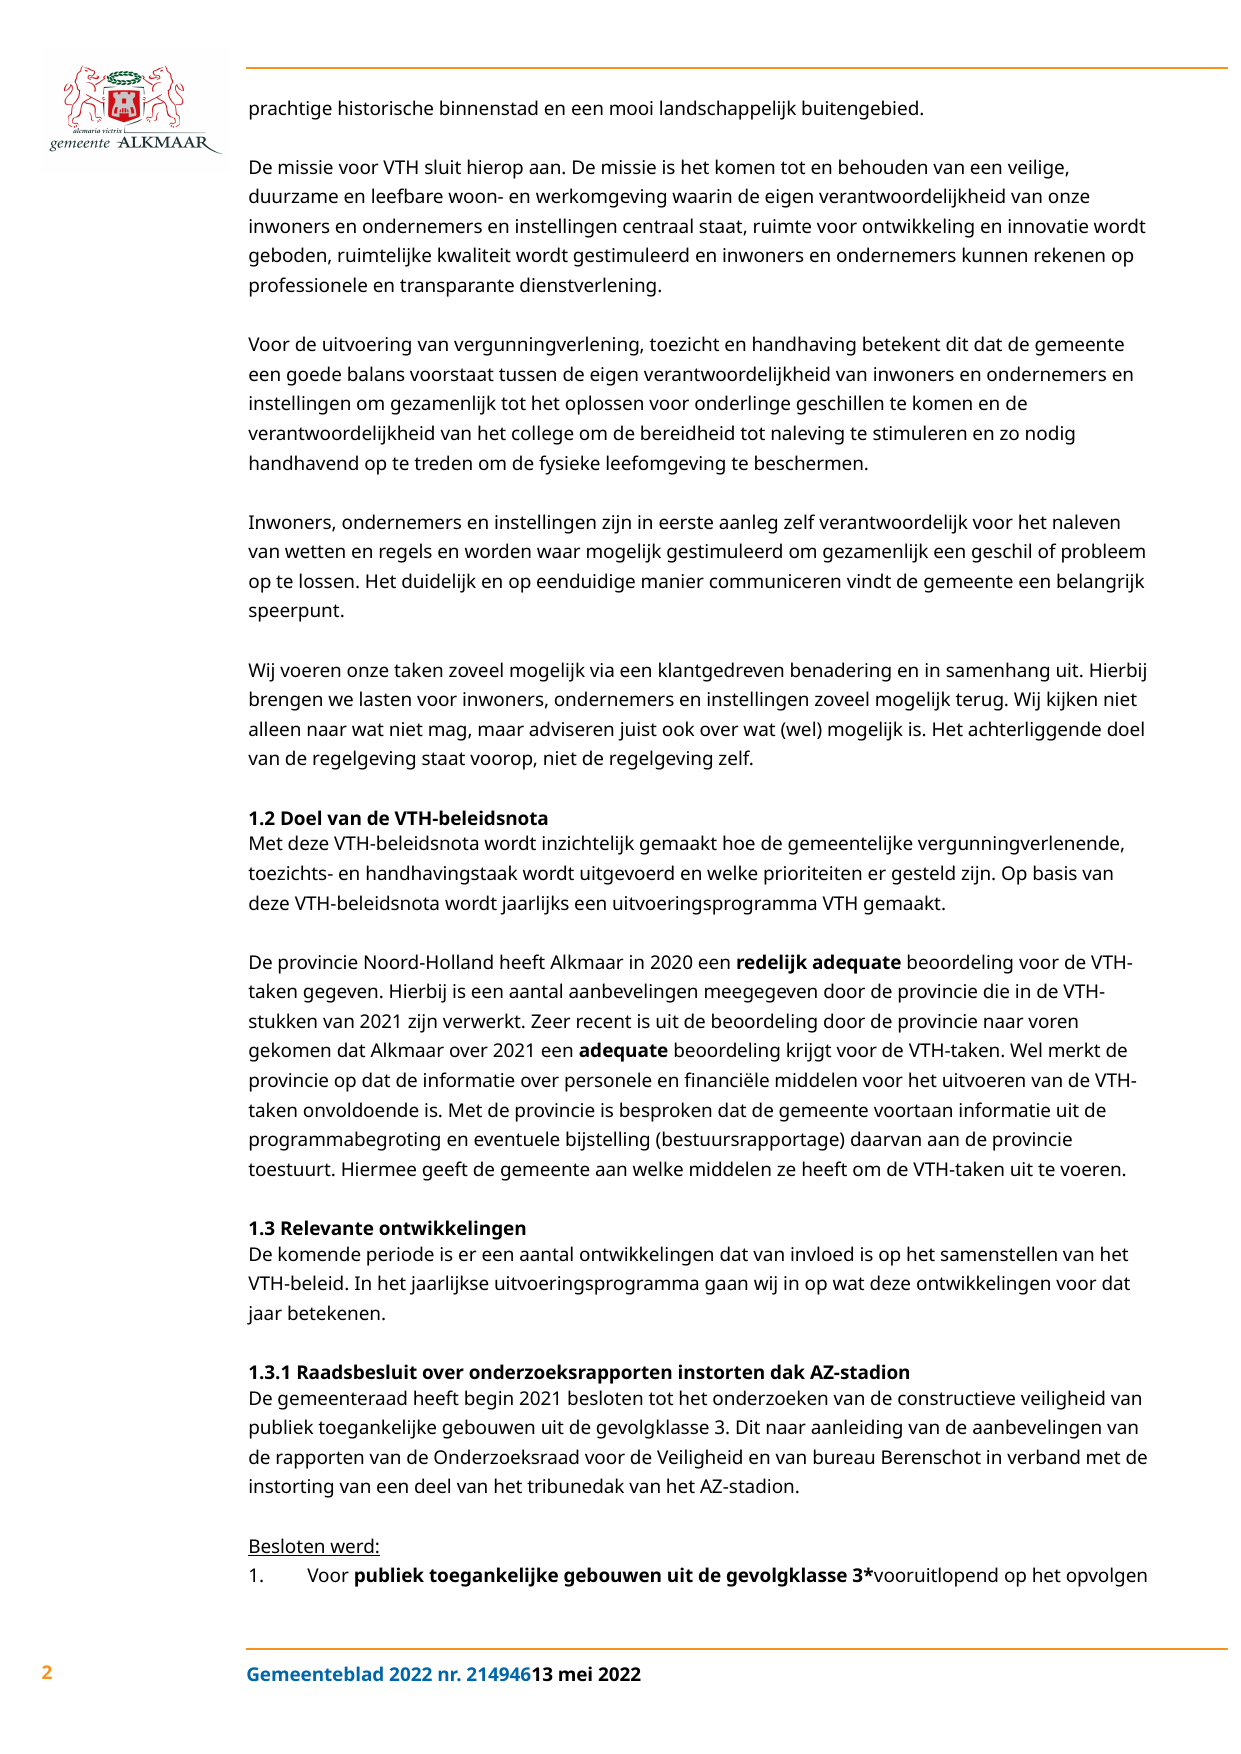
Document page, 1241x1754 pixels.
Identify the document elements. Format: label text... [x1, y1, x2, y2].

text Besloten werd: [248, 1533, 1152, 1558]
text De missie voor VTH sluit hierop aan. De missie is het komen tot en behouden van een veilige, duurzame en leefbare woon- en werkomgeving waarin de eigen verantwoordelijkheid van onze inwoners en ondernemers en instellingen centraal staat, ruimte voor ontwikkeling en innovatie wordt geboden, ruimtelijke kwaliteit wordt gestimuleerd en inwoners en ondernemers kunnen rekenen op professionele en transparante dienstverlening. [248, 154, 1152, 298]
text De provincie Noord-Holland heeft Alkmaar in 2020 een redelijk adequate beoordeling voor de VTH-taken gegeven. Hierbij is een aantal aanbevelingen meegegeven door de provincie die in de VTH-stukken van 2021 zijn verwerkt. Zeer recent is uit de beoordeling door de provincie naar voren gekomen dat Alkmaar over 2021 een adequate beoordeling krijgt voor de VTH-taken. Wel merkt de provincie op dat de informatie over personele en financiële middelen voor het uitvoeren van de VTH-taken onvoldoende is. Met de provincie is besproken dat de gemeente voortaan informatie uit de programmabegroting en eventuele bijstelling (bestuursrapportage) daarvan aan de provincie toestuurt. Hiermee geeft de gemeente aan welke middelen ze heeft om de VTH-taken uit te voeren. [248, 949, 1152, 1182]
text Voor de uitvoering van vergunningverlening, toezicht en handhaving betekent dit dat de gemeente een goede balans voorstaat tussen de eigen verantwoordelijkheid van inwoners en ondernemers en instellingen om gezamenlijk tot het oplossen voor onderlinge geschillen te komen en de verantwoordelijkheid van het college om de bereidheid tot naleving te stimuleren en zo nodig handhavend op te treden om de fysieke leefomgeving te beschermen. [248, 331, 1152, 476]
text 1.3 Relevante ontwikkelingen [248, 1215, 1152, 1241]
text prachtige historische binnenstad en een mooi landschappelijk buitengebied. [248, 95, 1152, 121]
text De komende periode is er een aantal ontwikkelingen dat van invloed is op het samenstellen van het VTH-beleid. In het jaarlijkse uitvoeringsprogramma gaan wij in op wat deze ontwikkelingen voor dat jaar betekenen. [248, 1241, 1152, 1326]
text De gemeenteraad heeft begin 2021 besloten tot het onderzoeken van de constructieve veiligheid van publiek toegankelijke gebouwen uit de gevolgklasse 3. Dit naar aanleiding van de aanbevelingen van de rapporten van de Onderzoeksraad voor de Veiligheid en van bureau Berenschot in verband met de instorting van een deel van het tribunedak van het AZ-stadion. [248, 1385, 1152, 1499]
text 1.3.1 Raadsbesluit over onderzoeksrapporten instorten dak AZ-stadion [248, 1359, 1152, 1385]
text Wij voeren onze taken zoveel mogelijk via een klantgedreven benadering en in samenhang uit. Hierbij brengen we lasten voor inwoners, ondernemers en instellingen zoveel mogelijk terug. Wij kijken niet alleen naar wat niet mag, maar adviseren juist ook over wat (wel) mogelijk is. Het achterliggende doel van de regelgeving staat voorop, niet de regelgeving zelf. [248, 657, 1152, 771]
text Inwoners, ondernemers en instellingen zijn in eerste aanleg zelf verantwoordelijk voor het naleven van wetten en regels en worden waar mogelijk gestimuleerd om gezamenlijk een geschil of probleem op te lossen. Het duidelijk en op eenduidige manier communiceren vindt de gemeente een belangrijk speerpunt. [248, 509, 1152, 623]
picture [41, 47, 231, 172]
text 1.2 Doel van de VTH-beleidsnota [248, 805, 1152, 831]
list Voor publiek toegankelijke gebouwen uit de gevolgklasse 3*vooruitlopend op het opvolgen [248, 1562, 1152, 1588]
text Met deze VTH-beleidsnota wordt inzichtelijk gemaakt hoe de gemeentelijke vergunningverlenende, toezichts- en handhavingstaak wordt uitgevoerd en welke prioriteiten er gesteld zijn. Op basis van deze VTH-beleidsnota wordt jaarlijks een uitvoeringsprogramma VTH gemaakt. [248, 831, 1152, 915]
